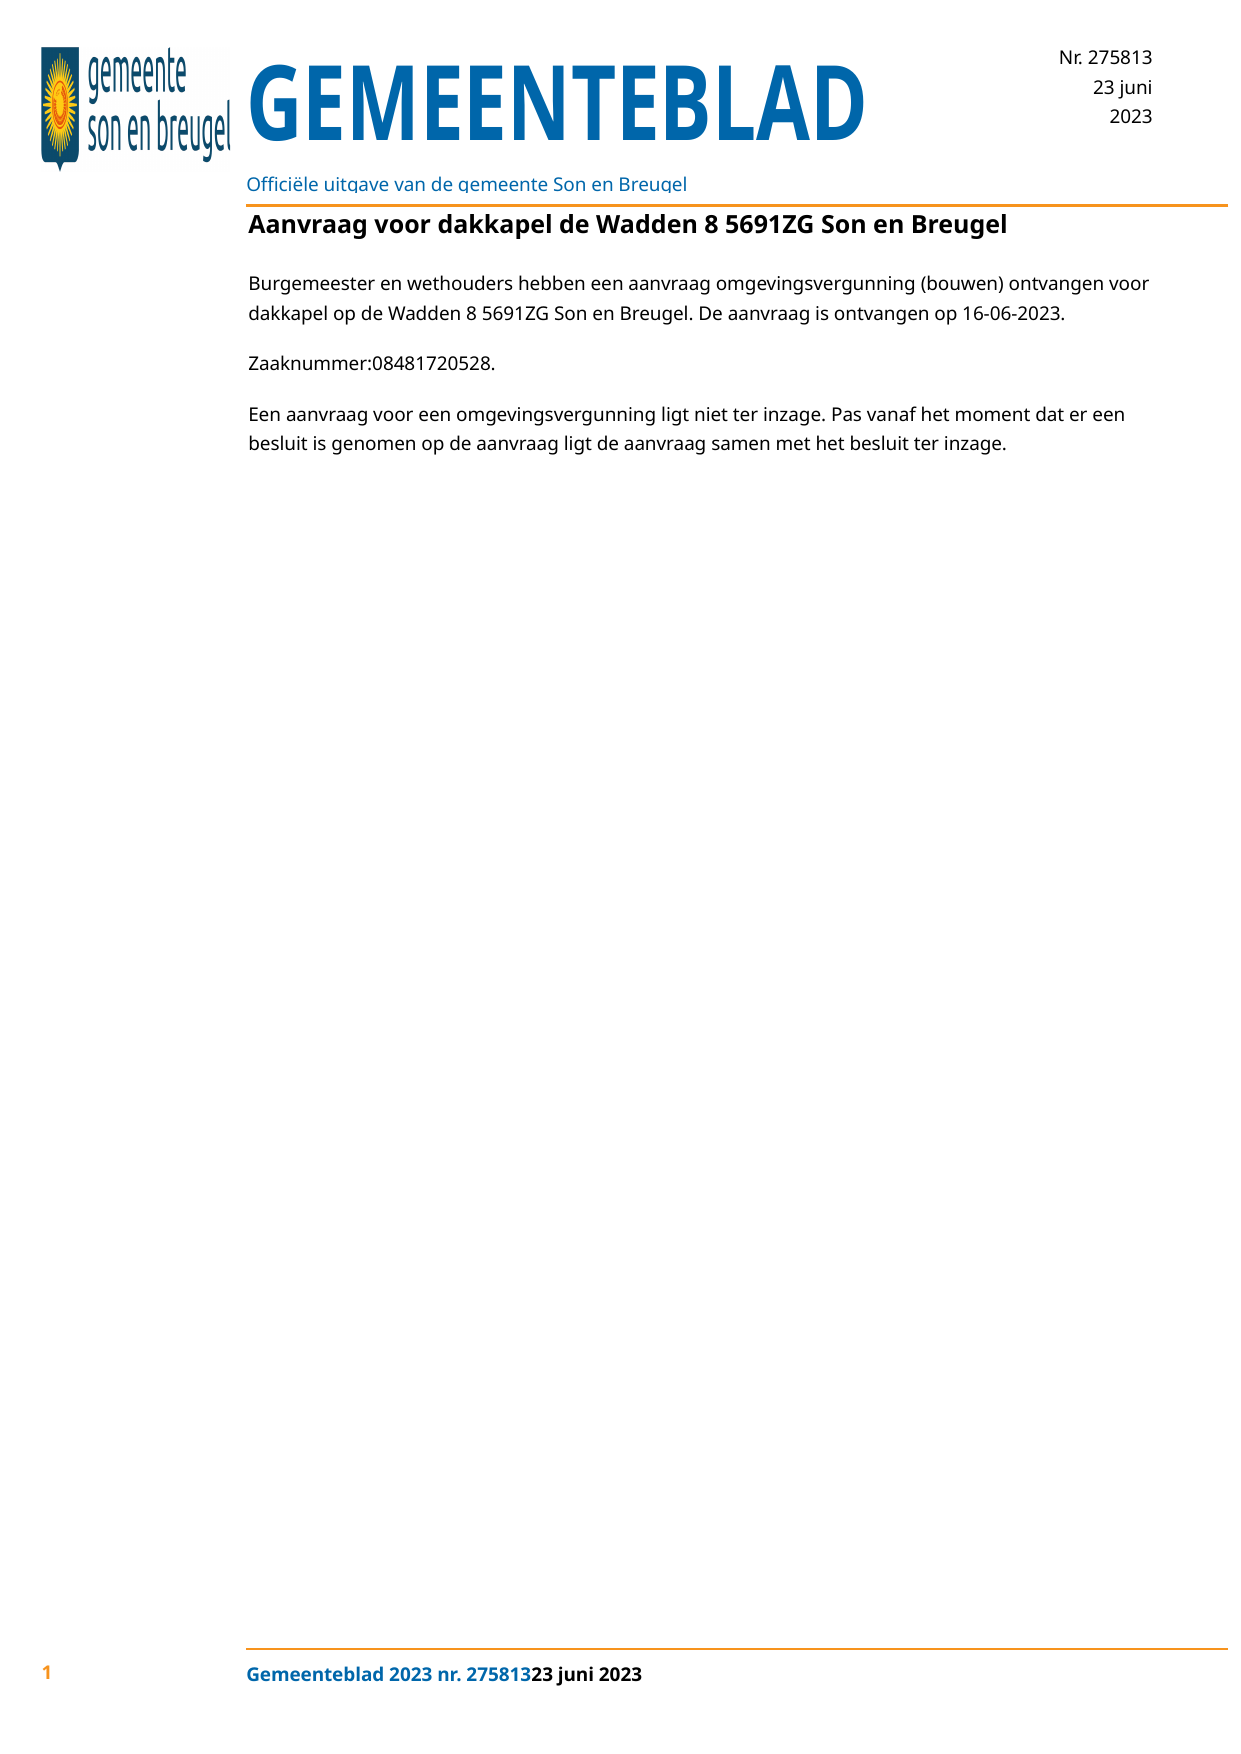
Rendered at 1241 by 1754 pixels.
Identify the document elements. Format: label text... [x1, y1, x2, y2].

picture [41, 47, 231, 172]
text Burgemeester en wethouders hebben een aanvraag omgevingsvergunning (bouwen) ontvangen voor dakkapel op de Wadden 8 5691ZG Son en Breugel. De aanvraag is ontvangen op 16-06-2023. [248, 270, 1152, 326]
text Aanvraag voor dakkapel de Wadden 8 5691ZG Son en Breugel [248, 207, 1152, 241]
text Zaaknummer:08481720528. [248, 350, 1152, 376]
text Een aanvraag voor een omgevingsvergunning ligt niet ter inzage. Pas vanaf het moment dat er een besluit is genomen op de aanvraag ligt de aanvraag samen met het besluit ter inzage. [248, 401, 1152, 456]
